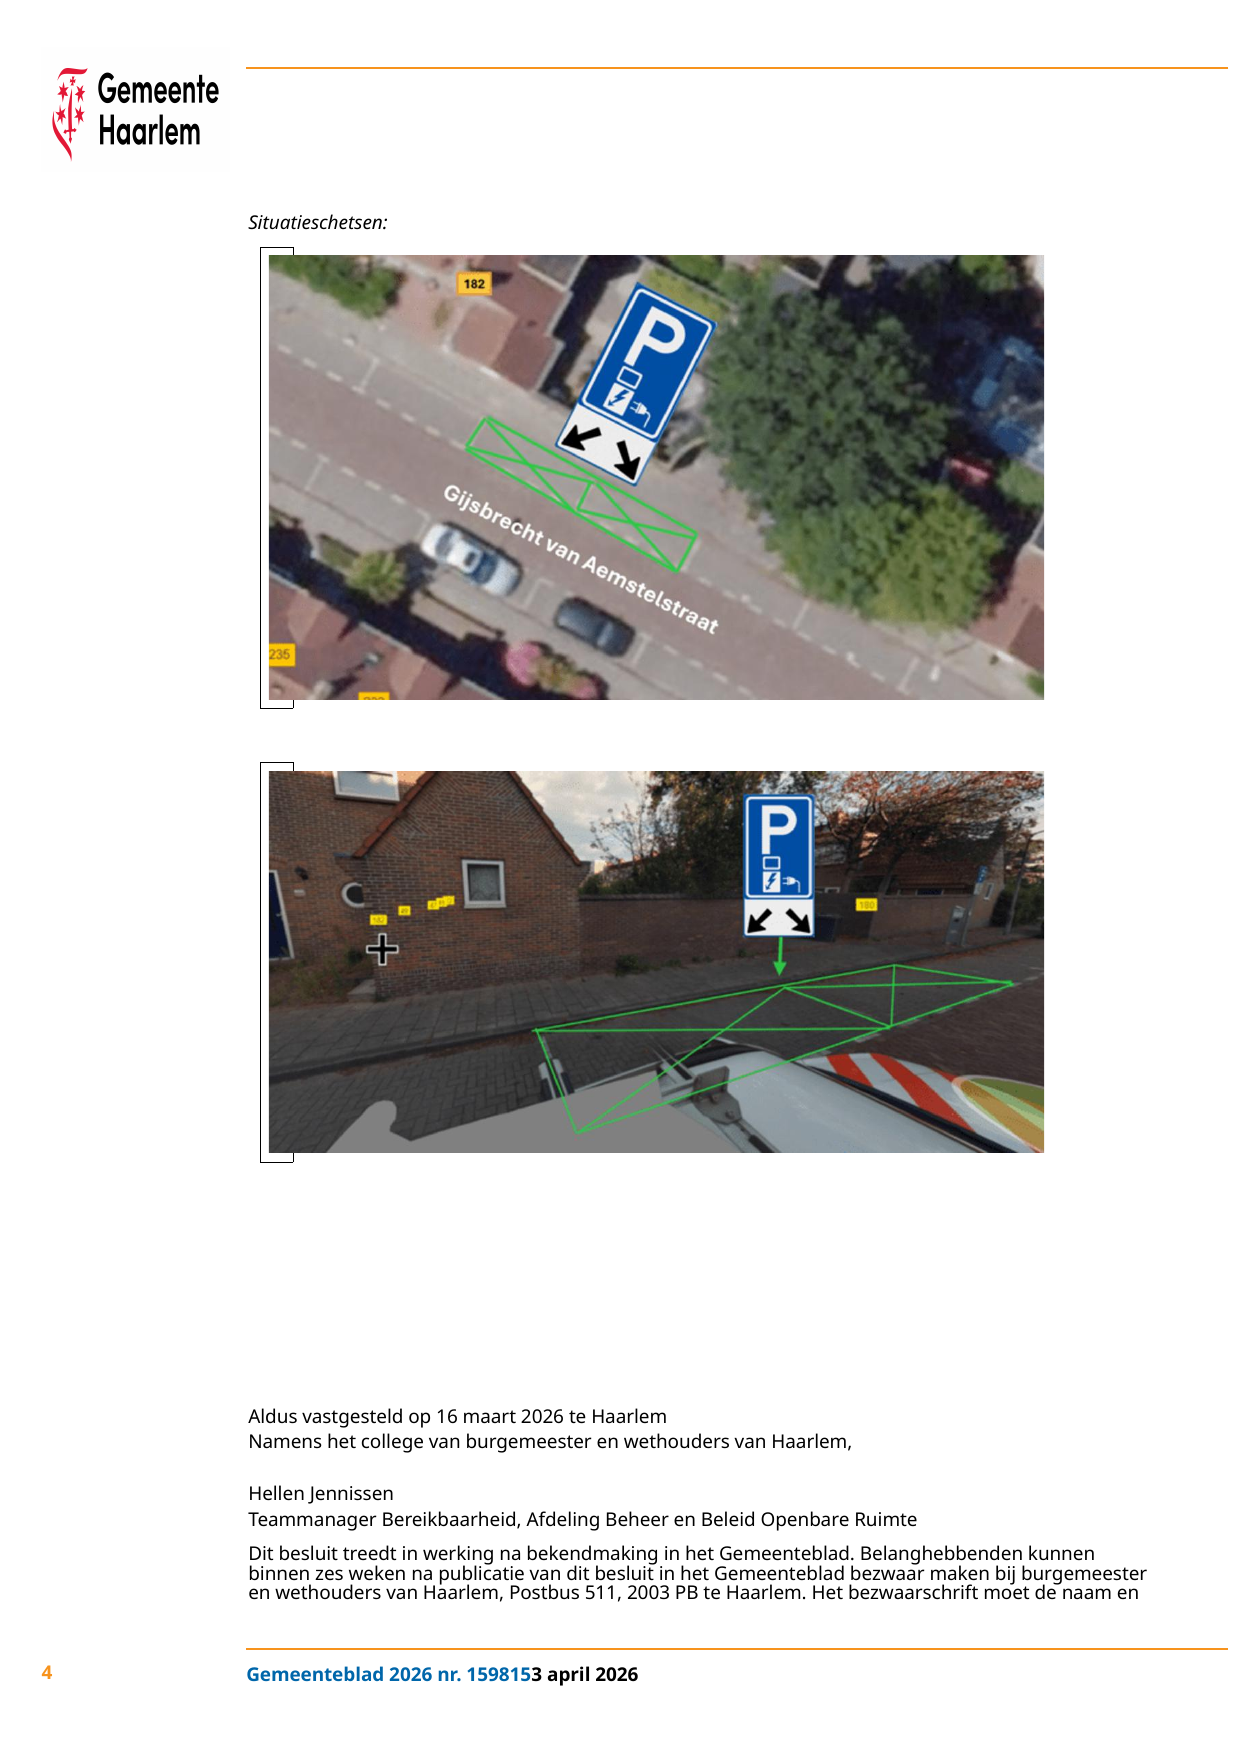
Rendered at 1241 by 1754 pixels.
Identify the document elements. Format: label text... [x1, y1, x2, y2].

picture [41, 47, 231, 172]
text Aldus vastgesteld op 16 maart 2026 te Haarlem [248, 1403, 1152, 1429]
picture [268, 255, 1045, 700]
text Situatieschetsen: [248, 209, 1152, 235]
text Dit besluit treedt in werking na bekendmaking in het Gemeenteblad. Belanghebbenden kunnen binnen zes weken na publicatie van dit besluit in het Gemeenteblad bezwaar maken bij burgemeester en wethouders van Haarlem, Postbus 511, 2003 PB te Haarlem. Het bezwaarschrift moet de naam en [248, 1545, 1152, 1603]
picture [268, 771, 1045, 1153]
text Namens het college van burgemeester en wethouders van Haarlem, [248, 1429, 1152, 1454]
text Teammanager Bereikbaarheid, Afdeling Beheer en Beleid Openbare Ruimte [248, 1506, 1152, 1532]
text Hellen Jennissen [248, 1480, 1152, 1506]
